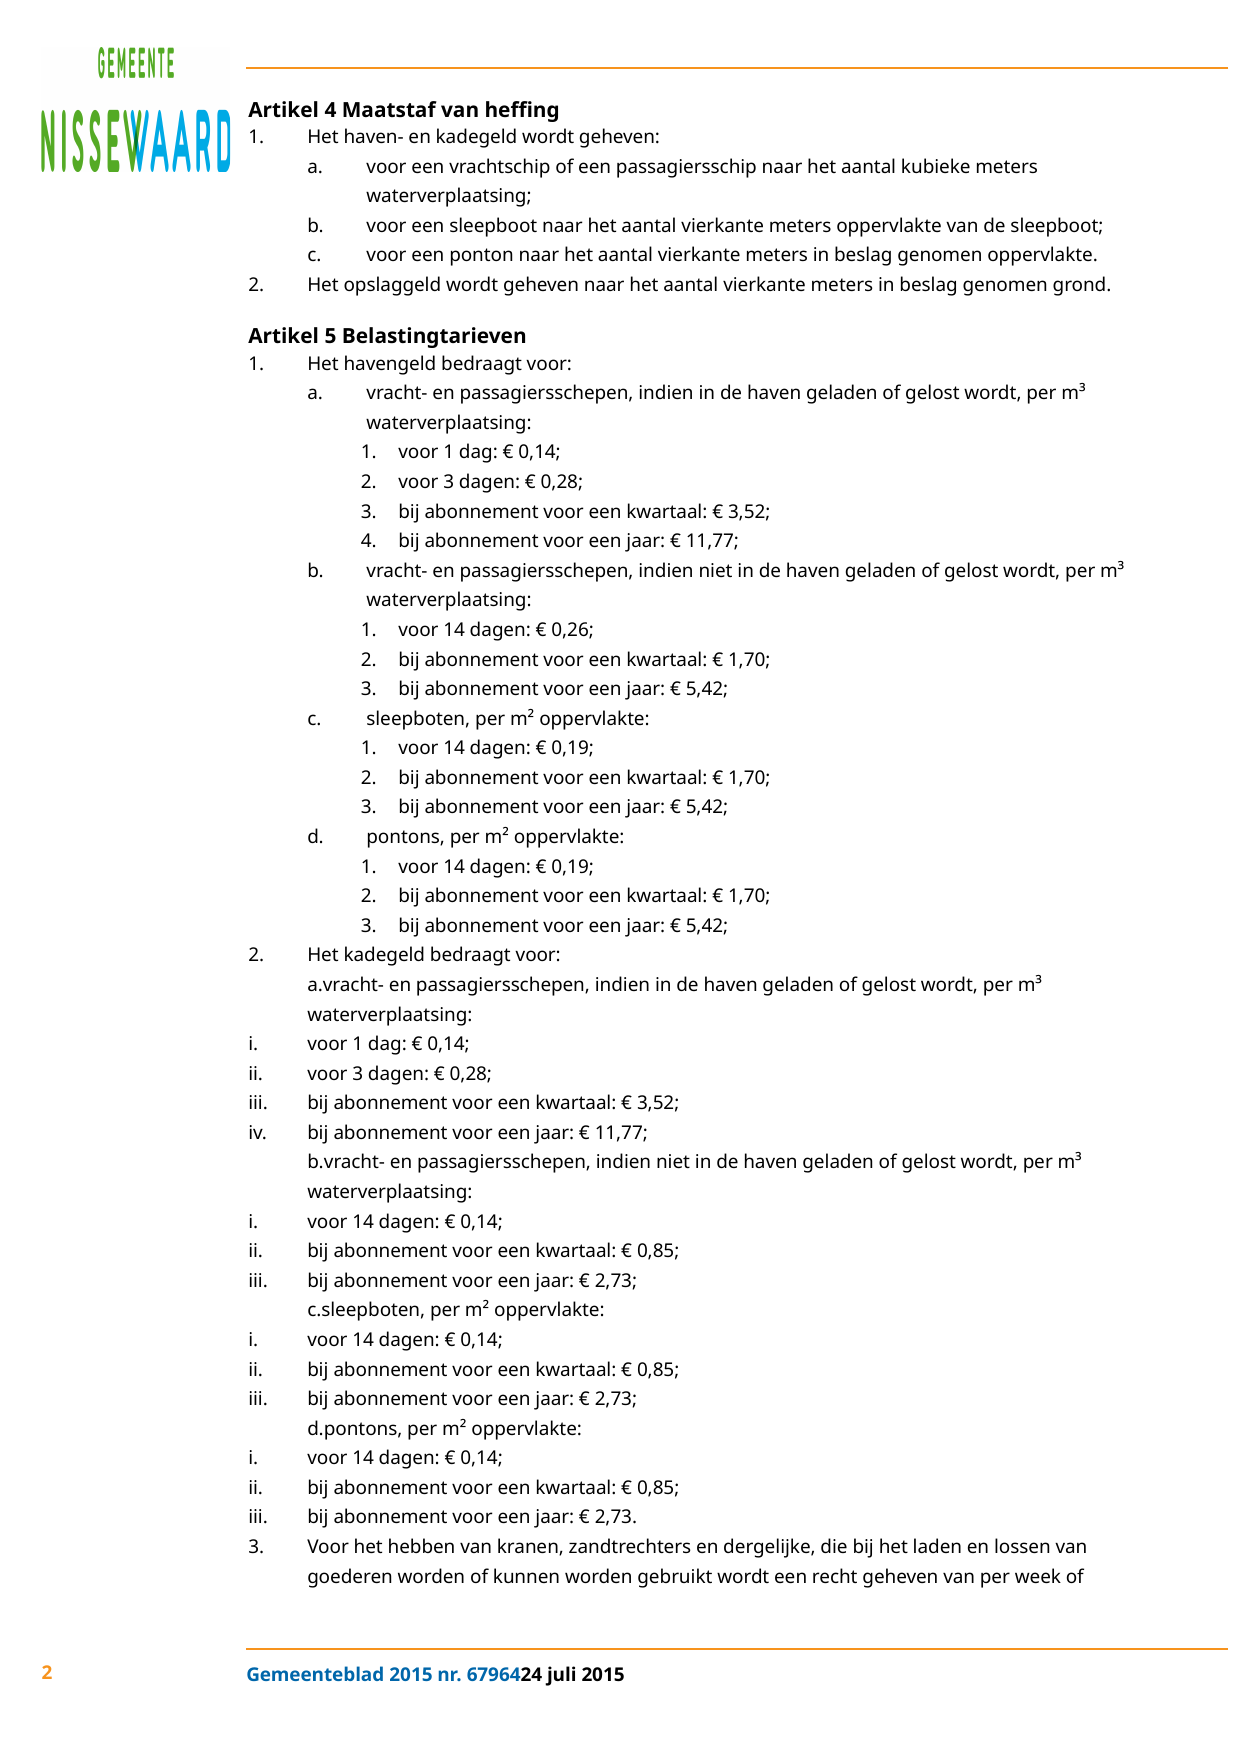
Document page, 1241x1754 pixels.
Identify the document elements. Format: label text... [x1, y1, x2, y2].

list bij abonnement voor een jaar: € 5,42; [361, 794, 1152, 819]
list bij abonnement voor een jaar: € 5,42; [361, 912, 1152, 938]
picture [222, 122, 227, 160]
list Het haven- en kadegeld wordt geheven: [248, 123, 1152, 149]
list bij abonnement voor een jaar: € 11,77; [248, 1119, 1152, 1145]
list bij abonnement voor een kwartaal: € 3,52; [361, 498, 1152, 524]
list voor 1 dag: € 0,14; [361, 439, 1152, 464]
list voor 14 dagen: € 0,19; [361, 734, 1152, 760]
list bij abonnement voor een jaar: € 5,42; [361, 675, 1152, 701]
text Artikel 5 Belastingtarieven [248, 322, 1152, 350]
text Artikel 4 Maatstaf van heffing [248, 95, 1152, 123]
list voor een vrachtschip of een passagiersschip naar het aantal kubieke meters waterverplaatsing; [307, 153, 1152, 208]
picture [41, 47, 231, 172]
list voor 14 dagen: € 0,14; [248, 1326, 1152, 1352]
list a.vracht- en passagiersschepen, indien in de haven geladen of gelost wordt, per m³ waterverplaatsing: [248, 971, 1152, 1027]
list voor 14 dagen: € 0,14; [248, 1444, 1152, 1470]
list bij abonnement voor een kwartaal: € 1,70; [361, 646, 1152, 672]
list bij abonnement voor een kwartaal: € 1,70; [361, 764, 1152, 790]
list pontons, per m² oppervlakte: [307, 823, 1152, 849]
list Het opslaggeld wordt geheven naar het aantal vierkante meters in beslag genomen grond. [248, 271, 1152, 297]
picture [201, 122, 206, 138]
list voor 14 dagen: € 0,19; [361, 853, 1152, 879]
picture [176, 157, 187, 172]
list vracht- en passagiersschepen, indien niet in de haven geladen of gelost wordt, per m³ waterverplaatsing: [307, 557, 1152, 612]
list c.sleepboten, per m² oppervlakte: [248, 1297, 1152, 1322]
picture [200, 151, 206, 172]
list bij abonnement voor een jaar: € 2,73; [248, 1385, 1152, 1411]
list b.vracht- en passagiersschepen, indien niet in de haven geladen of gelost wordt, per m³ waterverplaatsing: [248, 1149, 1152, 1204]
list vracht- en passagiersschepen, indien in de haven geladen of gelost wordt, per m³ waterverplaatsing: [307, 379, 1152, 435]
list bij abonnement voor een jaar: € 11,77; [361, 527, 1152, 553]
list Het kadegeld bedraagt voor: [248, 942, 1152, 967]
list bij abonnement voor een jaar: € 2,73; [248, 1267, 1152, 1293]
list d.pontons, per m² oppervlakte: [248, 1415, 1152, 1441]
list voor 3 dagen: € 0,28; [361, 468, 1152, 494]
list bij abonnement voor een kwartaal: € 1,70; [361, 882, 1152, 908]
list Voor het hebben van kranen, zandtrechters en dergelijke, die bij het laden en lossen van goederen worden of kunnen worden gebruikt wordt een recht geheven van per week of [248, 1533, 1152, 1589]
list voor 14 dagen: € 0,26; [361, 616, 1152, 642]
list voor een sleepboot naar het aantal vierkante meters oppervlakte van de sleepboot; [307, 212, 1152, 238]
list sleepboten, per m² oppervlakte: [307, 705, 1152, 731]
picture [154, 157, 165, 172]
list Het havengeld bedraagt voor: [248, 350, 1152, 376]
list bij abonnement voor een jaar: € 2,73. [248, 1504, 1152, 1529]
list bij abonnement voor een kwartaal: € 0,85; [248, 1356, 1152, 1382]
list voor 3 dagen: € 0,28; [248, 1060, 1152, 1086]
list bij abonnement voor een kwartaal: € 3,52; [248, 1089, 1152, 1115]
list voor 14 dagen: € 0,14; [248, 1208, 1152, 1234]
list bij abonnement voor een kwartaal: € 0,85; [248, 1237, 1152, 1263]
list voor 1 dag: € 0,14; [248, 1030, 1152, 1056]
list bij abonnement voor een kwartaal: € 0,85; [248, 1474, 1152, 1500]
list voor een ponton naar het aantal vierkante meters in beslag genomen oppervlakte. [307, 242, 1152, 267]
